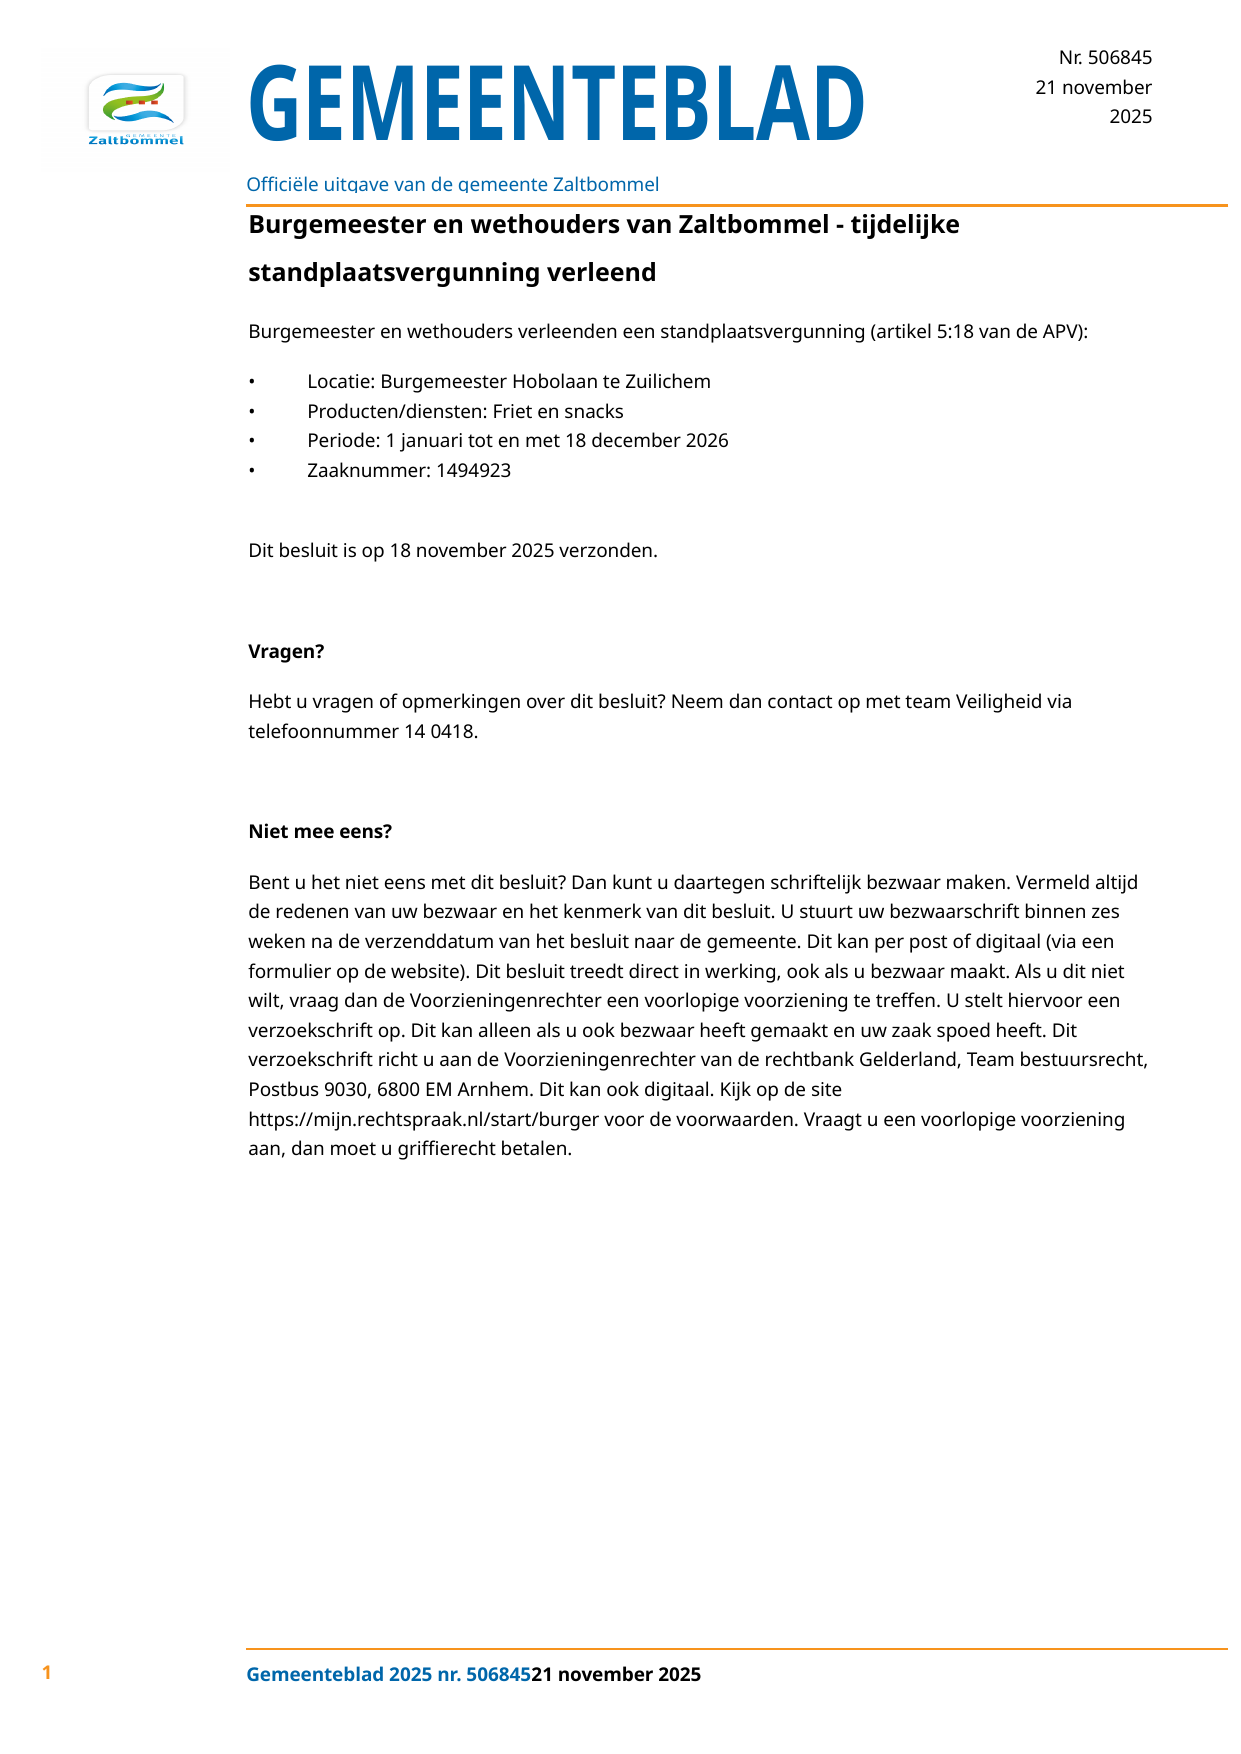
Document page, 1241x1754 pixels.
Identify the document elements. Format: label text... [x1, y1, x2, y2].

text Burgemeester en wethouders verleenden een standplaatsvergunning (artikel 5:18 van de APV): [248, 318, 1152, 344]
list Zaaknummer: 1494923 [248, 457, 1152, 483]
list Producten/diensten: Friet en snacks [248, 398, 1152, 424]
text Dit besluit is op 18 november 2025 verzonden. [248, 537, 1152, 563]
text Hebt u vragen of opmerkingen over dit besluit? Neem dan contact op met team Veiligheid via telefoonnummer 14 0418. [248, 688, 1152, 744]
list Periode: 1 januari tot en met 18 december 2026 [248, 427, 1152, 453]
text Niet mee eens? [248, 819, 1152, 844]
text Bent u het niet eens met dit besluit? Dan kunt u daartegen schriftelijk bezwaar maken. Vermeld altijd de redenen van uw bezwaar en het kenmerk van dit besluit. U stuurt uw bezwaarschrift binnen zes weken na de verzenddatum van het besluit naar de gemeente. Dit kan per post of digitaal (via een formulier op de website). Dit besluit treedt direct in werking, ook als u bezwaar maakt. Als u dit niet wilt, vraag dan de Voorzieningenrechter een voorlopige voorziening te treffen. U stelt hiervoor een verzoekschrift op. Dit kan alleen als u ook bezwaar heeft gemaakt en uw zaak spoed heeft. Dit verzoekschrift richt u aan de Voorzieningenrechter van de rechtbank Gelderland, Team bestuursrecht, Postbus 9030, 6800 EM Arnhem. Dit kan ook digitaal. Kijk op de site https://mijn.rechtspraak.nl/start/burger voor de voorwaarden. Vraagt u een voorlopige voorziening aan, dan moet u griffierecht betalen. [248, 869, 1152, 1161]
list Locatie: Burgemeester Hobolaan te Zuilichem [248, 368, 1152, 394]
text Burgemeester en wethouders van Zaltbommel - tijdelijke standplaatsvergunning verleend [248, 207, 1152, 288]
text Vragen? [248, 638, 1152, 664]
picture [41, 47, 231, 172]
